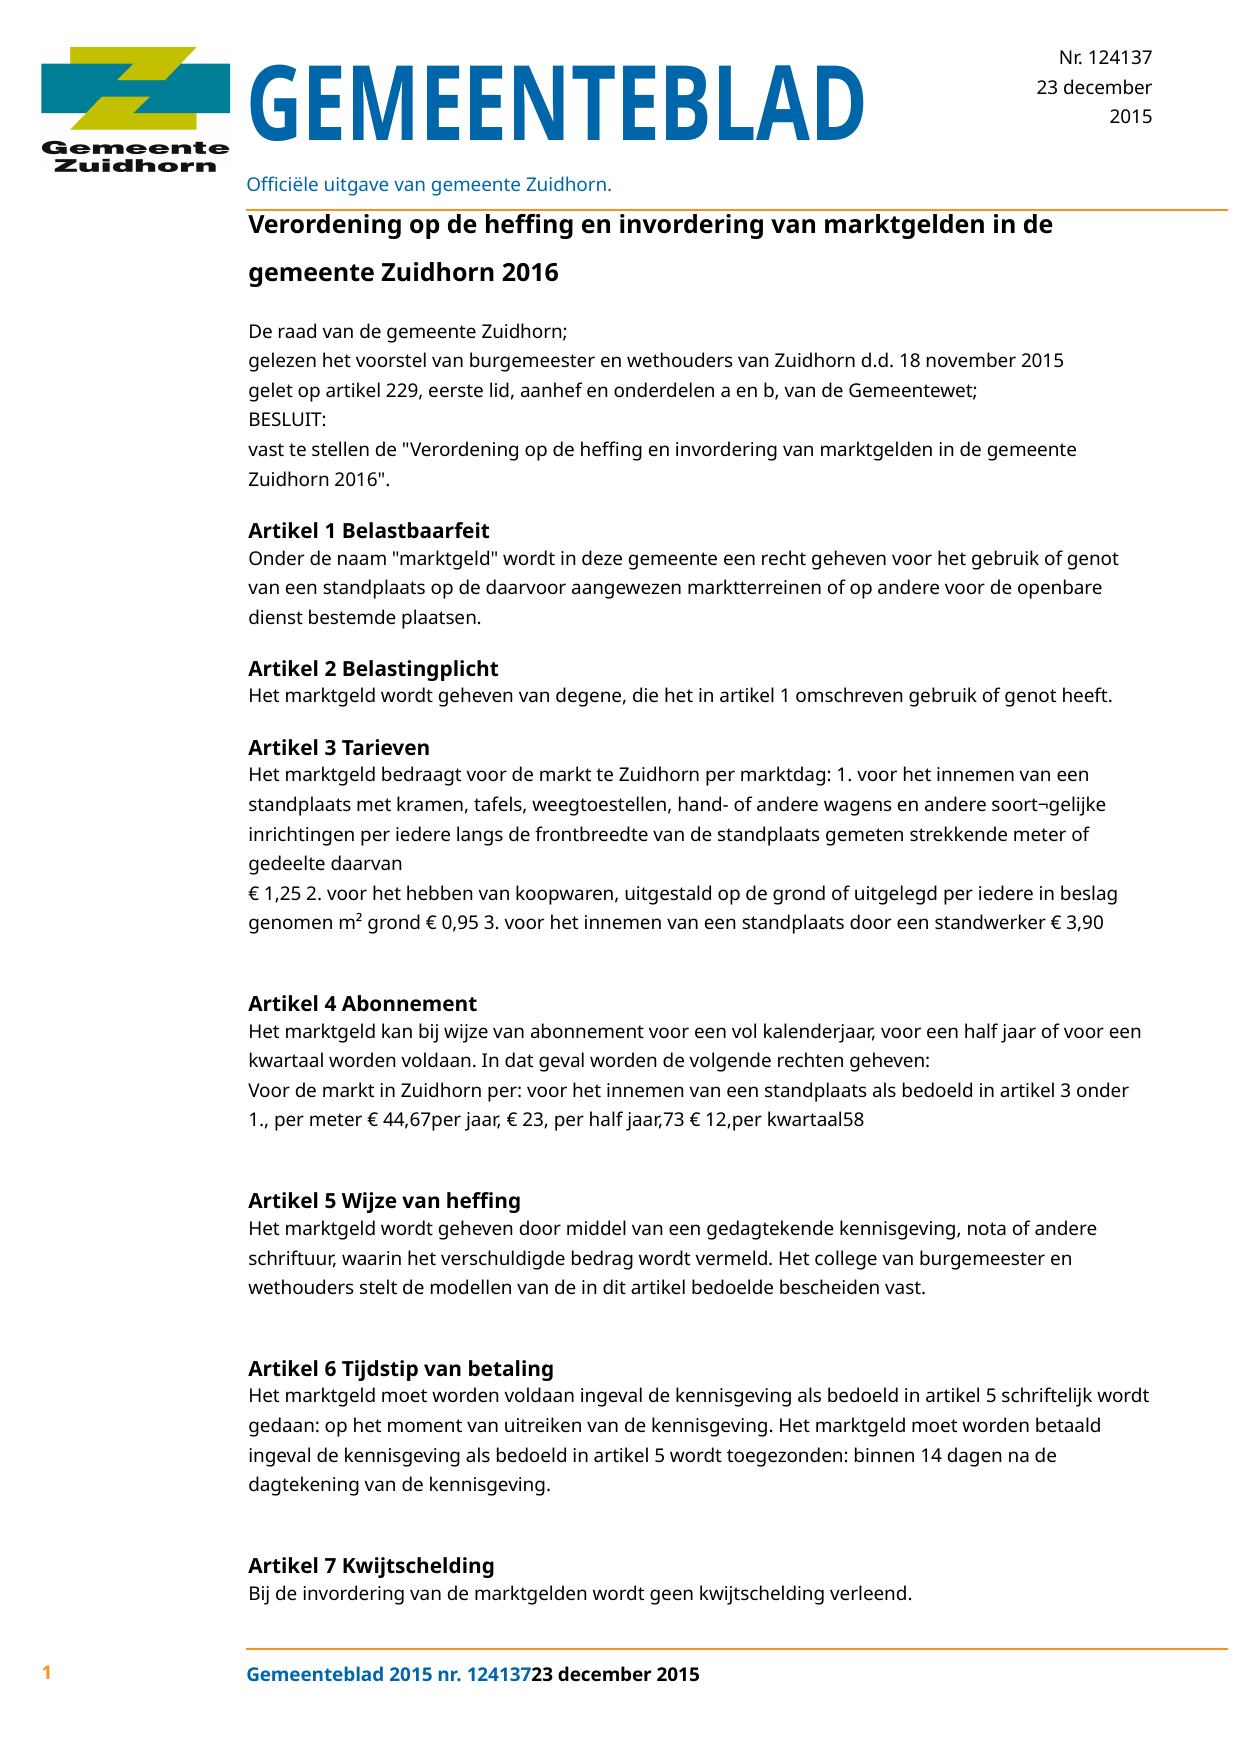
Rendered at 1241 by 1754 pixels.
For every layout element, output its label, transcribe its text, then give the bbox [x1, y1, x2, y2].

text Het marktgeld wordt geheven door middel van een gedagtekende kennisgeving, nota of andere schriftuur, waarin het verschuldigde bedrag wordt vermeld. Het college van burgemeester en wethouders stelt de modellen van de in dit artikel bedoelde bescheiden vast. [248, 1215, 1152, 1300]
text € 1,25 2. voor het hebben van koopwaren, uitgestald op de grond of uitgelegd per iedere in beslag genomen m² grond € 0,95 3. voor het innemen van een standplaats door een standwerker € 3,90 [248, 880, 1152, 935]
text Artikel 6 Tijdstip van betaling [248, 1354, 1152, 1383]
picture [41, 47, 231, 172]
text Artikel 2 Belastingplicht [248, 654, 1152, 683]
text Artikel 3 Tarieven [248, 733, 1152, 762]
text vast te stellen de "Verordening op de heffing en invordering van marktgelden in de gemeente Zuidhorn 2016". [248, 436, 1152, 492]
text gelezen het voorstel van burgemeester en wethouders van Zuidhorn d.d. 18 november 2015 [248, 347, 1152, 373]
text Het marktgeld bedraagt voor de markt te Zuidhorn per marktdag: 1. voor het innemen van een standplaats met kramen, tafels, weegtoestellen, hand- of andere wagens en andere soort¬gelijke inrichtingen per iedere langs de frontbreedte van de standplaats gemeten strekkende meter of gedeelte daarvan [248, 762, 1152, 876]
text Artikel 7 Kwijtschelding [248, 1551, 1152, 1580]
text Artikel 1 Belastbaarfeit [248, 516, 1152, 545]
text Voor de markt in Zuidhorn per: voor het innemen van een standplaats als bedoeld in artikel 3 onder 1., per meter € 44,67per jaar, € 23, per half jaar,73 € 12,per kwartaal58 [248, 1077, 1152, 1132]
text Onder de naam "marktgeld" wordt in deze gemeente een recht geheven voor het gebruik of genot van een standplaats op de daarvoor aangewezen marktterreinen of op andere voor de openbare dienst bestemde plaatsen. [248, 545, 1152, 629]
text gelet op artikel 229, eerste lid, aanhef en onderdelen a en b, van de Gemeentewet; [248, 377, 1152, 403]
text BESLUIT: [248, 407, 1152, 432]
text Artikel 5 Wijze van heffing [248, 1187, 1152, 1215]
text Het marktgeld kan bij wijze van abonnement voor een vol kalenderjaar, voor een half jaar of voor een kwartaal worden voldaan. In dat geval worden de volgende rechten geheven: [248, 1018, 1152, 1073]
text Bij de invordering van de marktgelden wordt geen kwijtschelding verleend. [248, 1580, 1152, 1606]
text Het marktgeld moet worden voldaan ingeval de kennisgeving als bedoeld in artikel 5 schriftelijk wordt gedaan: op het moment van uitreiken van de kennisgeving. Het marktgeld moet worden betaald ingeval de kennisgeving als bedoeld in artikel 5 wordt toegezonden: binnen 14 dagen na de dagtekening van de kennisgeving. [248, 1383, 1152, 1497]
text Verordening op de heffing en invordering van marktgelden in de gemeente Zuidhorn 2016 [248, 211, 1152, 288]
text Artikel 4 Abonnement [248, 989, 1152, 1018]
text De raad van de gemeente Zuidhorn; [248, 318, 1152, 344]
text Het marktgeld wordt geheven van degene, die het in artikel 1 omschreven gebruik of genot heeft. [248, 683, 1152, 708]
